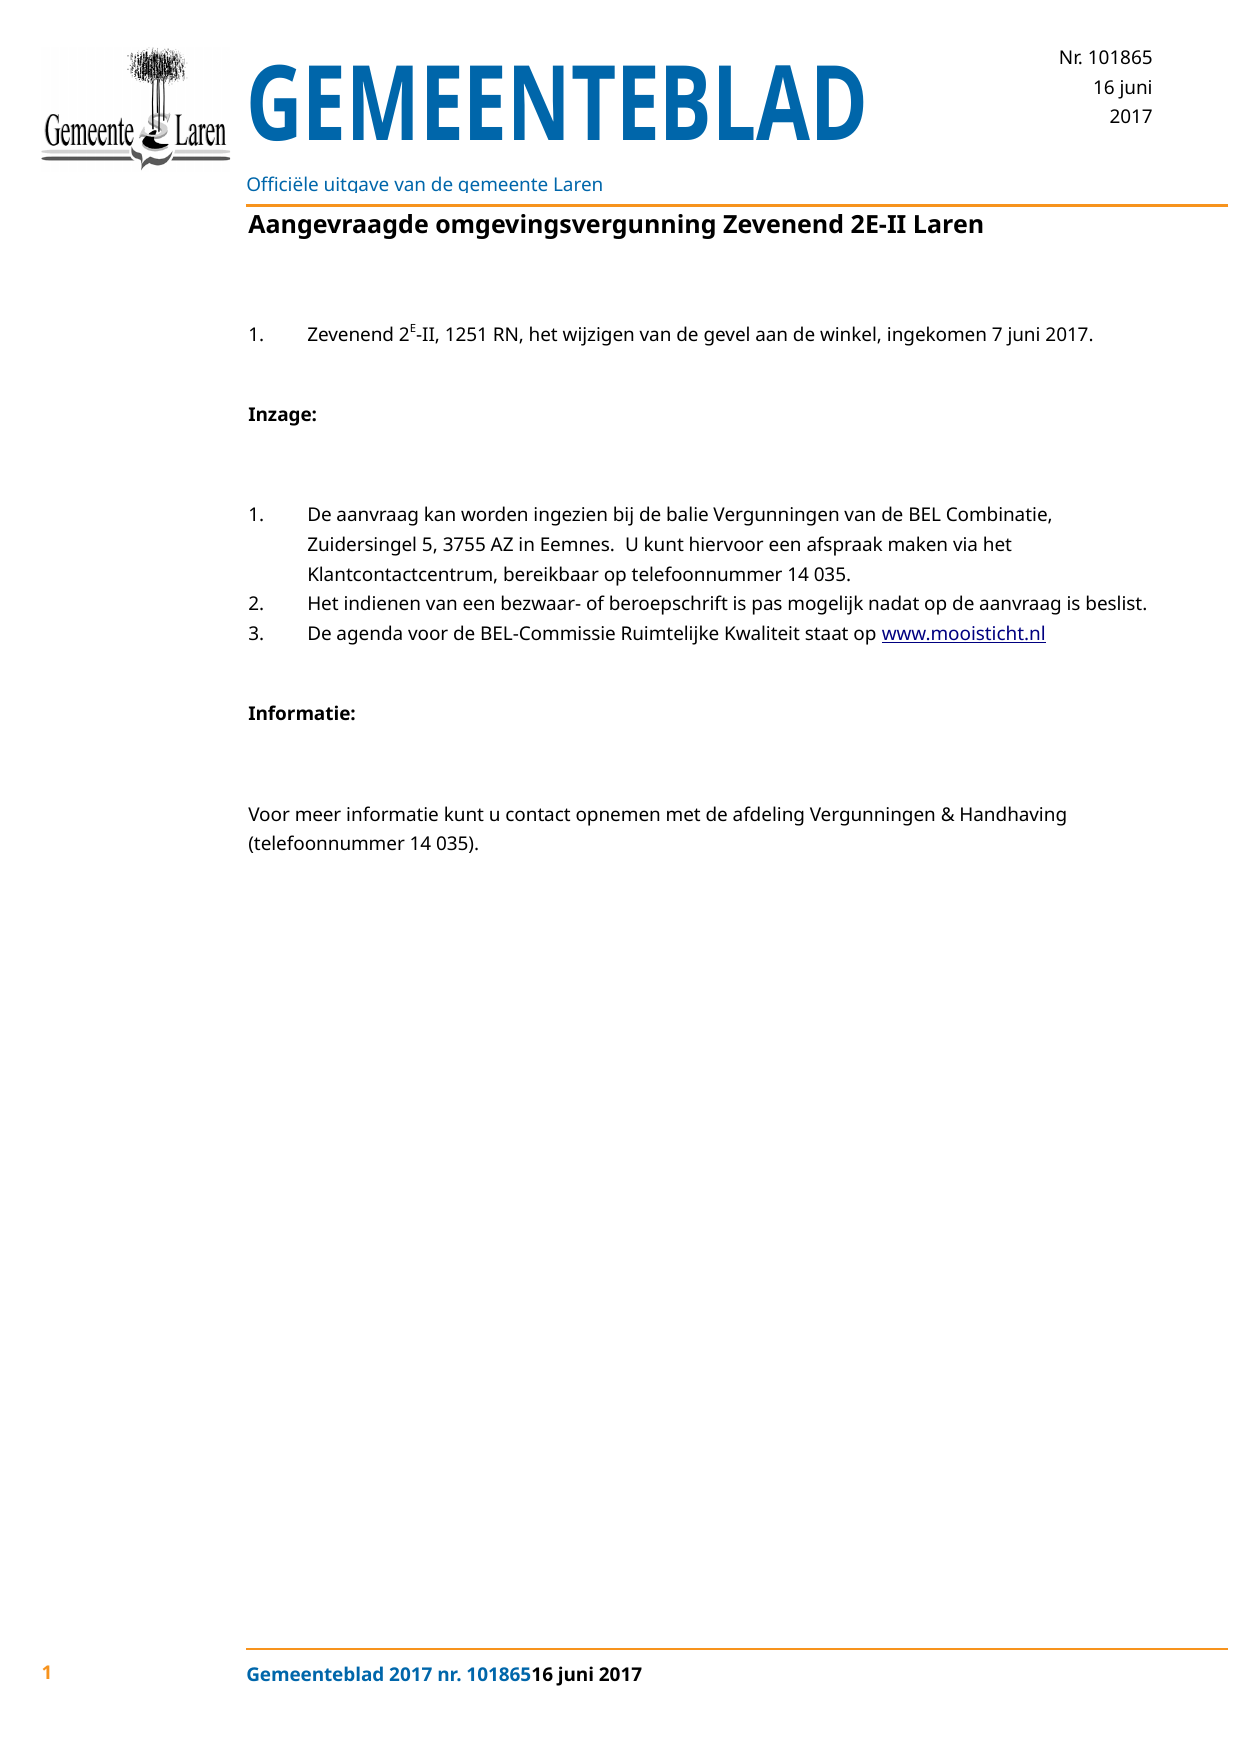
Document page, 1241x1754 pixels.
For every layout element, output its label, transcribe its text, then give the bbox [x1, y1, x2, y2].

text Aangevraagde omgevingsvergunning Zevenend 2E-II Laren [248, 207, 1152, 241]
text Informatie: [248, 700, 1152, 726]
list Het indienen van een bezwaar- of beroepschrift is pas mogelijk nadat op de aanvraag is beslist. [248, 590, 1152, 616]
text Inzage: [248, 401, 1152, 426]
list De aanvraag kan worden ingezien bij de balie Vergunningen van de BEL Combinatie, Zuidersingel 5, 3755 AZ in Eemnes. U kunt hiervoor een afspraak maken via het Klantcontactcentrum, bereikbaar op telefoonnummer 14 035. [248, 502, 1152, 586]
list De agenda voor de BEL-Commissie Ruimtelijke Kwaliteit staat op www.mooisticht.nl [248, 620, 1152, 646]
text Voor meer informatie kunt u contact opnemen met de afdeling Vergunningen & Handhaving (telefoonnummer 14 035). [248, 801, 1152, 856]
picture [41, 47, 231, 172]
list Zevenend 2E-II, 1251 RN, het wijzigen van de gevel aan de winkel, ingekomen 7 juni 2017. [248, 321, 1152, 346]
